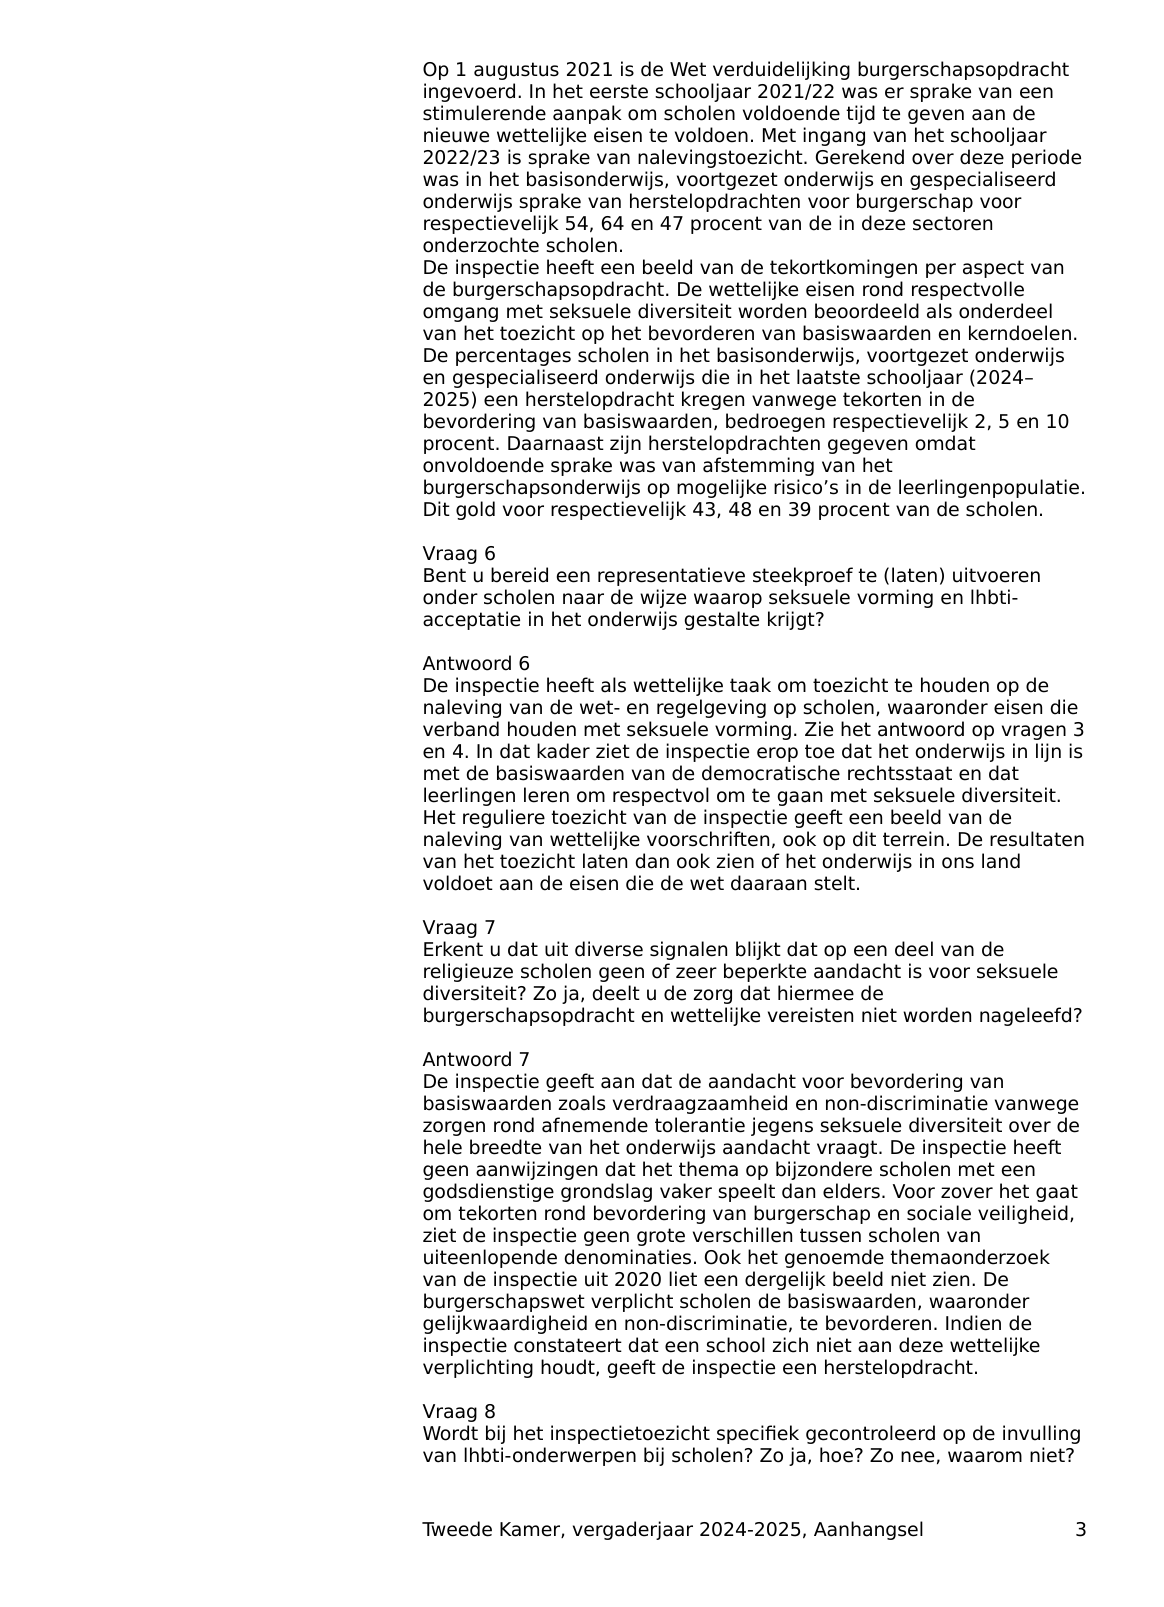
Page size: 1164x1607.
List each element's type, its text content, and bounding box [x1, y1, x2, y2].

text De inspectie heeft een beeld van de tekortkomingen per aspect van de burgerschapsopdracht. De wettelijke eisen rond respectvolle omgang met seksuele diversiteit worden beoordeeld als onderdeel van het toezicht op het bevorderen van basiswaarden en kerndoelen. De percentages scholen in het basisonderwijs, voortgezet onderwijs en gespecialiseerd onderwijs die in het laatste schooljaar (2024–2025) een herstelopdracht kregen vanwege tekorten in de bevordering van basiswaarden, bedroegen respectievelijk 2, 5 en 10 procent. Daarnaast zijn herstelopdrachten gegeven omdat onvoldoende sprake was van afstemming van het burgerschapsonderwijs op mogelijke risico’s in de leerlingenpopulatie. Dit gold voor respectievelijk 43, 48 en 39 procent van de scholen. [422, 257, 1087, 521]
text Vraag 7 [422, 917, 1087, 939]
text Op 1 augustus 2021 is de Wet verduidelijking burgerschapsopdracht ingevoerd. In het eerste schooljaar 2021/22 was er sprake van een stimulerende aanpak om scholen voldoende tijd te geven aan de nieuwe wettelijke eisen te voldoen. Met ingang van het schooljaar 2022/23 is sprake van nalevingstoezicht. Gerekend over deze periode was in het basisonderwijs, voortgezet onderwijs en gespecialiseerd onderwijs sprake van herstelopdrachten voor burgerschap voor respectievelijk 54, 64 en 47 procent van de in deze sectoren onderzochte scholen. [422, 59, 1087, 257]
text Antwoord 6 [422, 653, 1087, 675]
text Wordt bij het inspectietoezicht specifiek gecontroleerd op de invulling van lhbti-onderwerpen bij scholen? Zo ja, hoe? Zo nee, waarom niet? [422, 1423, 1087, 1467]
text Vraag 6 [422, 543, 1087, 565]
text Vraag 8 [422, 1401, 1087, 1423]
text Antwoord 7 [422, 1049, 1087, 1071]
text De inspectie heeft als wettelijke taak om toezicht te houden op de naleving van de wet- en regelgeving op scholen, waaronder eisen die verband houden met seksuele vorming. Zie het antwoord op vragen 3 en 4. In dat kader ziet de inspectie erop toe dat het onderwijs in lijn is met de basiswaarden van de democratische rechtsstaat en dat leerlingen leren om respectvol om te gaan met seksuele diversiteit. Het reguliere toezicht van de inspectie geeft een beeld van de naleving van wettelijke voorschriften, ook op dit terrein. De resultaten van het toezicht laten dan ook zien of het onderwijs in ons land voldoet aan de eisen die de wet daaraan stelt. [422, 675, 1087, 895]
text Erkent u dat uit diverse signalen blijkt dat op een deel van de religieuze scholen geen of zeer beperkte aandacht is voor seksuele diversiteit? Zo ja, deelt u de zorg dat hiermee de burgerschapsopdracht en wettelijke vereisten niet worden nageleefd? [422, 939, 1087, 1027]
text De inspectie geeft aan dat de aandacht voor bevordering van basiswaarden zoals verdraagzaamheid en non-discriminatie vanwege zorgen rond afnemende tolerantie jegens seksuele diversiteit over de hele breedte van het onderwijs aandacht vraagt. De inspectie heeft geen aanwijzingen dat het thema op bijzondere scholen met een godsdienstige grondslag vaker speelt dan elders. Voor zover het gaat om tekorten rond bevordering van burgerschap en sociale veiligheid, ziet de inspectie geen grote verschillen tussen scholen van uiteenlopende denominaties. Ook het genoemde themaonderzoek van de inspectie uit 2020 liet een dergelijk beeld niet zien. De burgerschapswet verplicht scholen de basiswaarden, waaronder gelijkwaardigheid en non-discriminatie, te bevorderen. Indien de inspectie constateert dat een school zich niet aan deze wettelijke verplichting houdt, geeft de inspectie een herstelopdracht. [422, 1071, 1087, 1379]
text Bent u bereid een representatieve steekproef te (laten) uitvoeren onder scholen naar de wijze waarop seksuele vorming en lhbti-acceptatie in het onderwijs gestalte krijgt? [422, 565, 1087, 631]
